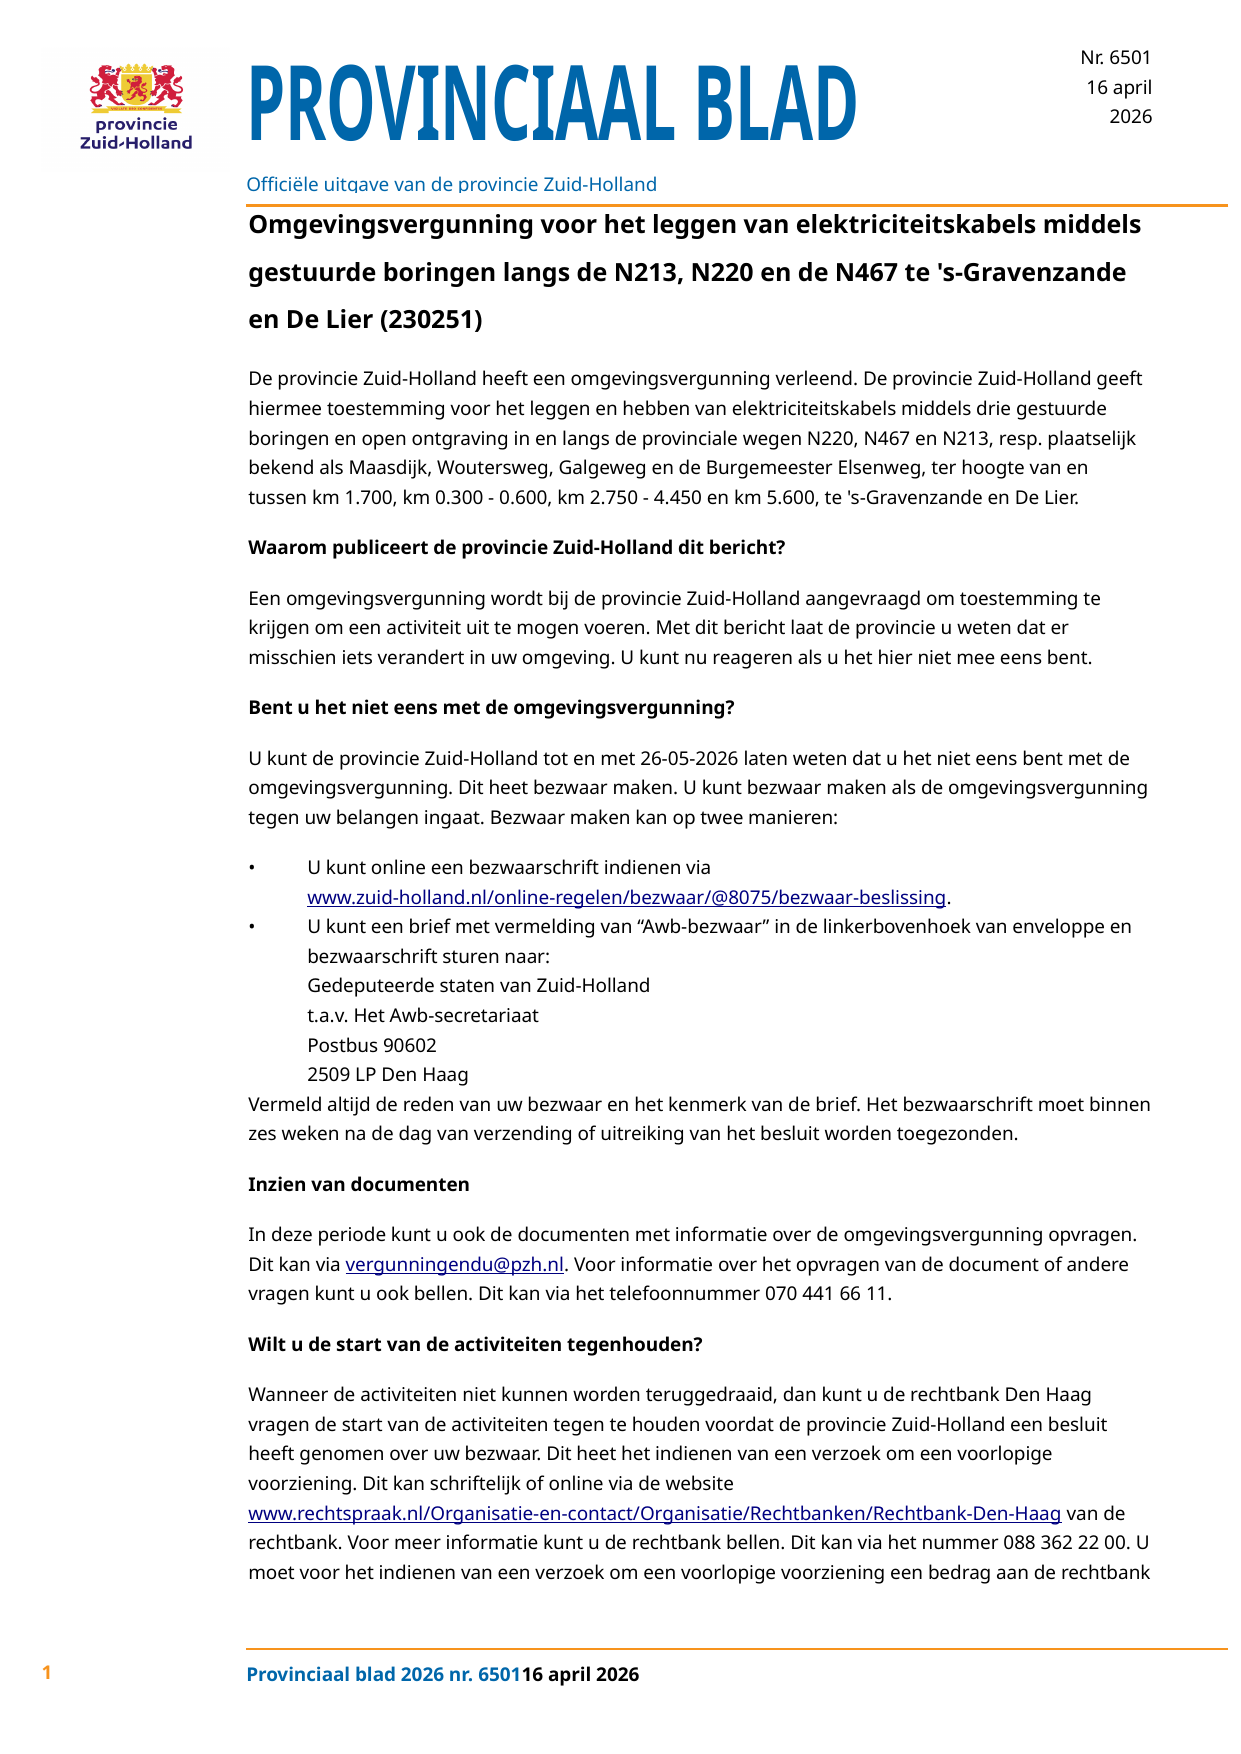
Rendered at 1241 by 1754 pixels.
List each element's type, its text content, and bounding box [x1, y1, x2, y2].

text Vermeld altijd de reden van uw bezwaar en het kenmerk van de brief. Het bezwaarschrift moet binnen zes weken na de dag van verzending of uitreiking van het besluit worden toegezonden. [248, 1091, 1152, 1146]
text De provincie Zuid-Holland heeft een omgevingsvergunning verleend. De provincie Zuid-Holland geeft hiermee toestemming voor het leggen en hebben van elektriciteitskabels middels drie gestuurde boringen en open ontgraving in en langs de provinciale wegen N220, N467 en N213, resp. plaatselijk bekend als Maasdijk, Woutersweg, Galgeweg en de Burgemeester Elsenweg, ter hoogte van en tussen km 1.700, km 0.300 - 0.600, km 2.750 - 4.450 en km 5.600, te 's-Gravenzande en De Lier. [248, 366, 1152, 509]
list 2509 LP Den Haag [248, 1061, 1152, 1087]
text Een omgevingsvergunning wordt bij de provincie Zuid-Holland aangevraagd om toestemming te krijgen om een activiteit uit te mogen voeren. Met dit bericht laat de provincie u weten dat er misschien iets verandert in uw omgeving. U kunt nu reageren als u het hier niet mee eens bent. [248, 585, 1152, 669]
list t.a.v. Het Awb-secretariaat [248, 1002, 1152, 1028]
list Postbus 90602 [248, 1032, 1152, 1057]
list U kunt online een bezwaarschrift indienen via www.zuid-holland.nl/online-regelen/bezwaar/@8075/bezwaar-beslissing. [248, 854, 1152, 909]
text In deze periode kunt u ook de documenten met informatie over de omgevingsvergunning opvragen. Dit kan via vergunningendu@pzh.nl. Voor informatie over het opvragen van de document of andere vragen kunt u ook bellen. Dit kan via het telefoonnummer 070 441 66 11. [248, 1221, 1152, 1306]
list U kunt een brief met vermelding van “Awb-bezwaar” in de linkerbovenhoek van enveloppe en bezwaarschrift sturen naar: [248, 913, 1152, 969]
picture [41, 47, 231, 172]
text Omgevingsvergunning voor het leggen van elektriciteitskabels middels gestuurde boringen langs de N213, N220 en de N467 te 's-Gravenzande en De Lier (230251) [248, 207, 1152, 336]
text U kunt de provincie Zuid-Holland tot en met 26-05-2026 laten weten dat u het niet eens bent met de omgevingsvergunning. Dit heet bezwaar maken. U kunt bezwaar maken als de omgevingsvergunning tegen uw belangen ingaat. Bezwaar maken kan op twee manieren: [248, 745, 1152, 829]
text Bent u het niet eens met de omgevingsvergunning? [248, 694, 1152, 720]
list Gedeputeerde staten van Zuid-Holland [248, 973, 1152, 998]
text Inzien van documenten [248, 1171, 1152, 1197]
text Wanneer de activiteiten niet kunnen worden teruggedraaid, dan kunt u de rechtbank Den Haag vragen de start van de activiteiten tegen te houden voordat de provincie Zuid-Holland een besluit heeft genomen over uw bezwaar. Dit heet het indienen van een verzoek om een voorlopige voorziening. Dit kan schriftelijk of online via de website www.rechtspraak.nl/Organisatie-en-contact/Organisatie/Rechtbanken/Rechtbank-Den-Haag van de rechtbank. Voor meer informatie kunt u de rechtbank bellen. Dit kan via het nummer 088 362 22 00. U moet voor het indienen van een verzoek om een voorlopige voorziening een bedrag aan de rechtbank [248, 1381, 1152, 1584]
text Wilt u de start van de activiteiten tegenhouden? [248, 1331, 1152, 1357]
text Waarom publiceert de provincie Zuid-Holland dit bericht? [248, 534, 1152, 560]
